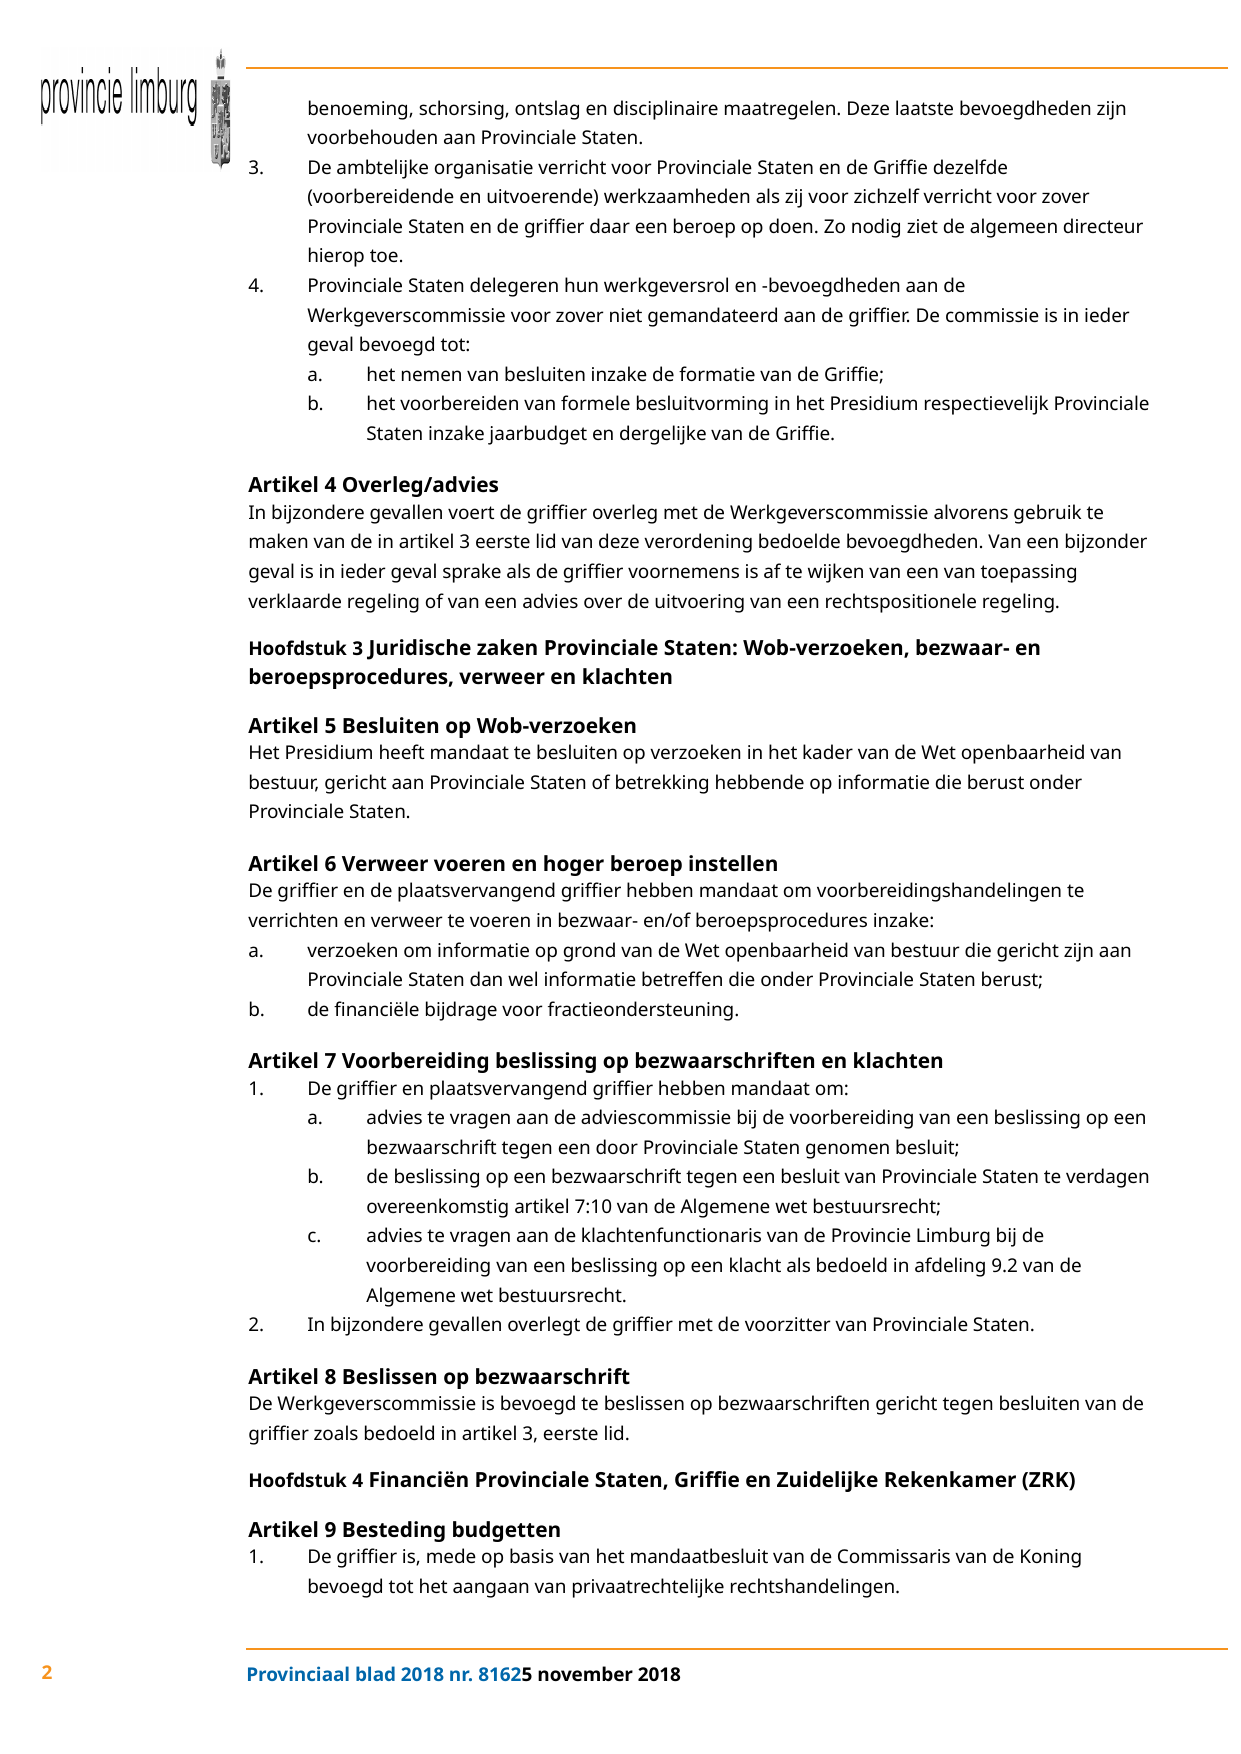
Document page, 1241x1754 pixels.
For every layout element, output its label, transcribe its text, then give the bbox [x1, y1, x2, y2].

text Artikel 7 Voorbereiding beslissing op bezwaarschriften en klachten [248, 1046, 1152, 1075]
list benoeming, schorsing, ontslag en disciplinaire maatregelen. Deze laatste bevoegdheden zijn voorbehouden aan Provinciale Staten. [248, 95, 1152, 150]
list De ambtelijke organisatie verricht voor Provinciale Staten en de Griffie dezelfde (voorbereidende en uitvoerende) werkzaamheden als zij voor zichzelf verricht voor zover Provinciale Staten en de griffier daar een beroep op doen. Zo nodig ziet de algemeen directeur hierop toe. [248, 154, 1152, 268]
text Hoofdstuk 3 Juridische zaken Provinciale Staten: Wob-verzoeken, bezwaar- en beroepsprocedures, verweer en klachten [248, 633, 1152, 690]
text Artikel 6 Verweer voeren en hoger beroep instellen [248, 849, 1152, 878]
list het nemen van besluiten inzake de formatie van de Griffie; [307, 361, 1152, 387]
list advies te vragen aan de klachtenfunctionaris van de Provincie Limburg bij de voorbereiding van een beslissing op een klacht als bedoeld in afdeling 9.2 van de Algemene wet bestuursrecht. [307, 1223, 1152, 1308]
text Hoofdstuk 4 Financiën Provinciale Staten, Griffie en Zuidelijke Rekenkamer (ZRK) [248, 1466, 1152, 1494]
list Provinciale Staten delegeren hun werkgeversrol en -bevoegdheden aan de Werkgeverscommissie voor zover niet gemandateerd aan de griffier. De commissie is in ieder geval bevoegd tot: [248, 272, 1152, 357]
list het voorbereiden van formele besluitvorming in het Presidium respectievelijk Provinciale Staten inzake jaarbudget en dergelijke van de Griffie. [307, 391, 1152, 446]
list advies te vragen aan de adviescommissie bij de voorbereiding van een beslissing op een bezwaarschrift tegen een door Provinciale Staten genomen besluit; [307, 1104, 1152, 1160]
text Artikel 5 Besluiten op Wob-verzoeken [248, 711, 1152, 739]
text Artikel 8 Beslissen op bezwaarschrift [248, 1362, 1152, 1390]
text Het Presidium heeft mandaat te besluiten op verzoeken in het kader van de Wet openbaarheid van bestuur, gericht aan Provinciale Staten of betrekking hebbende op informatie die berust onder Provinciale Staten. [248, 739, 1152, 824]
list de beslissing op een bezwaarschrift tegen een besluit van Provinciale Staten te verdagen overeenkomstig artikel 7:10 van de Algemene wet bestuursrecht; [307, 1163, 1152, 1219]
text Artikel 9 Besteding budgetten [248, 1515, 1152, 1543]
list De griffier is, mede op basis van het mandaatbesluit van de Commissaris van de Koning bevoegd tot het aangaan van privaatrechtelijke rechtshandelingen. [248, 1543, 1152, 1598]
text De griffier en de plaatsvervangend griffier hebben mandaat om voorbereidingshandelingen te verrichten en verweer te voeren in bezwaar- en/of beroepsprocedures inzake: [248, 878, 1152, 933]
list De griffier en plaatsvervangend griffier hebben mandaat om: [248, 1075, 1152, 1101]
picture [41, 47, 231, 172]
text De Werkgeverscommissie is bevoegd te beslissen op bezwaarschriften gericht tegen besluiten van de griffier zoals bedoeld in artikel 3, eerste lid. [248, 1390, 1152, 1446]
list verzoeken om informatie op grond van de Wet openbaarheid van bestuur die gericht zijn aan Provinciale Staten dan wel informatie betreffen die onder Provinciale Staten berust; [248, 937, 1152, 992]
list In bijzondere gevallen overlegt de griffier met de voorzitter van Provinciale Staten. [248, 1311, 1152, 1337]
list de financiële bijdrage voor fractieondersteuning. [248, 996, 1152, 1022]
text Artikel 4 Overleg/advies [248, 471, 1152, 499]
text In bijzondere gevallen voert de griffier overleg met de Werkgeverscommissie alvorens gebruik te maken van de in artikel 3 eerste lid van deze verordening bedoelde bevoegdheden. Van een bijzonder geval is in ieder geval sprake als de griffier voornemens is af te wijken van een van toepassing verklaarde regeling of van een advies over de uitvoering van een rechtspositionele regeling. [248, 499, 1152, 613]
